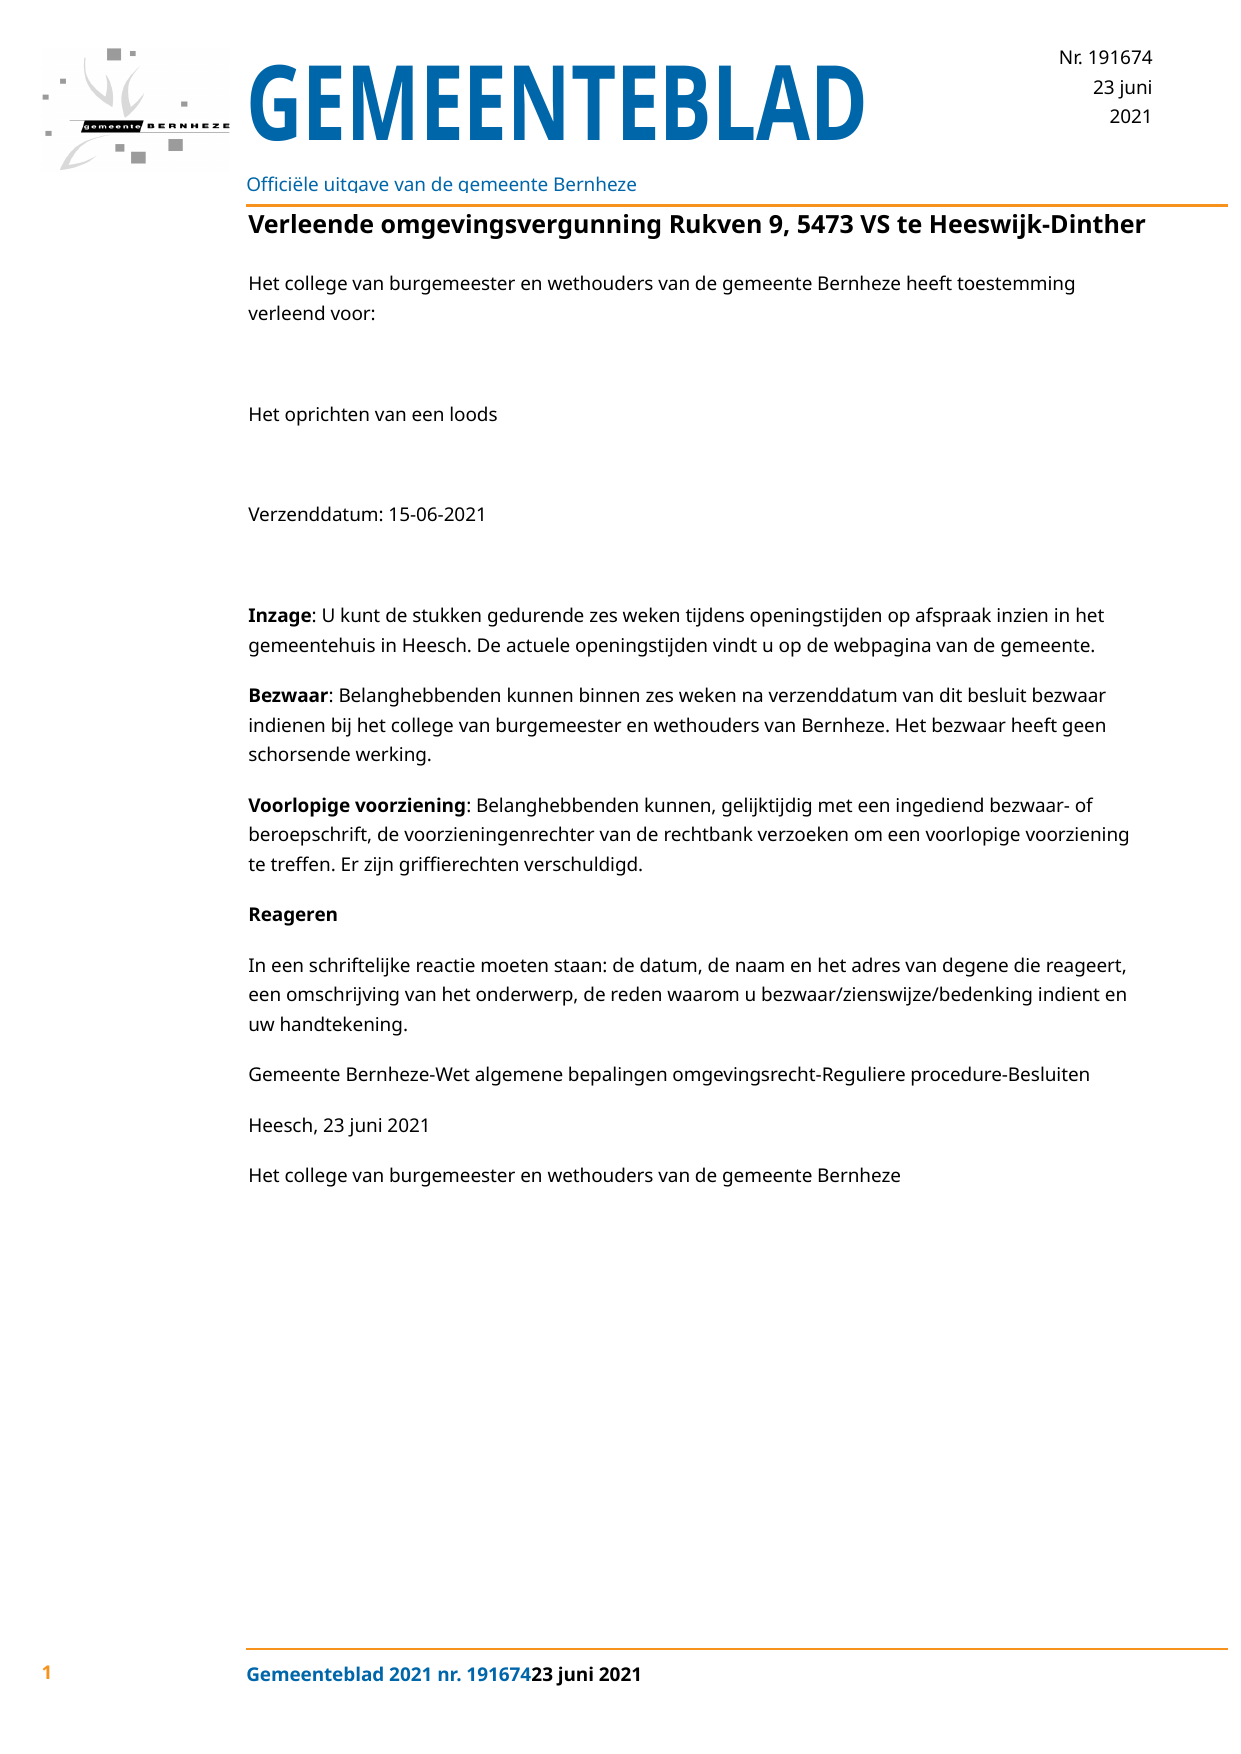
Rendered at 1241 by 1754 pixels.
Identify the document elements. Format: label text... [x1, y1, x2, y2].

text In een schriftelijke reactie moeten staan: de datum, de naam en het adres van degene die reageert, een omschrijving van het onderwerp, de reden waarom u bezwaar/zienswijze/bedenking indient en uw handtekening. [248, 952, 1152, 1037]
text Reageren [248, 902, 1152, 927]
picture [41, 47, 231, 172]
text Het college van burgemeester en wethouders van de gemeente Bernheze [248, 1162, 1152, 1188]
text Voorlopige voorziening: Belanghebbenden kunnen, gelijktijdig met een ingediend bezwaar- of beroepschrift, de voorzieningenrechter van de rechtbank verzoeken om een voorlopige voorziening te treffen. Er zijn griffierechten verschuldigd. [248, 792, 1152, 877]
text Het college van burgemeester en wethouders van de gemeente Bernheze heeft toestemming verleend voor: [248, 270, 1152, 326]
text Heesch, 23 juni 2021 [248, 1112, 1152, 1138]
text Verleende omgevingsvergunning Rukven 9, 5473 VS te Heeswijk-Dinther [248, 207, 1152, 241]
text Inzage: U kunt de stukken gedurende zes weken tijdens openingstijden op afspraak inzien in het gemeentehuis in Heesch. De actuele openingstijden vindt u op de webpagina van de gemeente. [248, 602, 1152, 658]
text Bezwaar: Belanghebbenden kunnen binnen zes weken na verzenddatum van dit besluit bezwaar indienen bij het college van burgemeester en wethouders van Bernheze. Het bezwaar heeft geen schorsende werking. [248, 682, 1152, 767]
text Verzenddatum: 15-06-2021 [248, 502, 1152, 527]
text Gemeente Bernheze-Wet algemene bepalingen omgevingsrecht-Reguliere procedure-Besluiten [248, 1062, 1152, 1087]
text Het oprichten van een loods [248, 401, 1152, 426]
